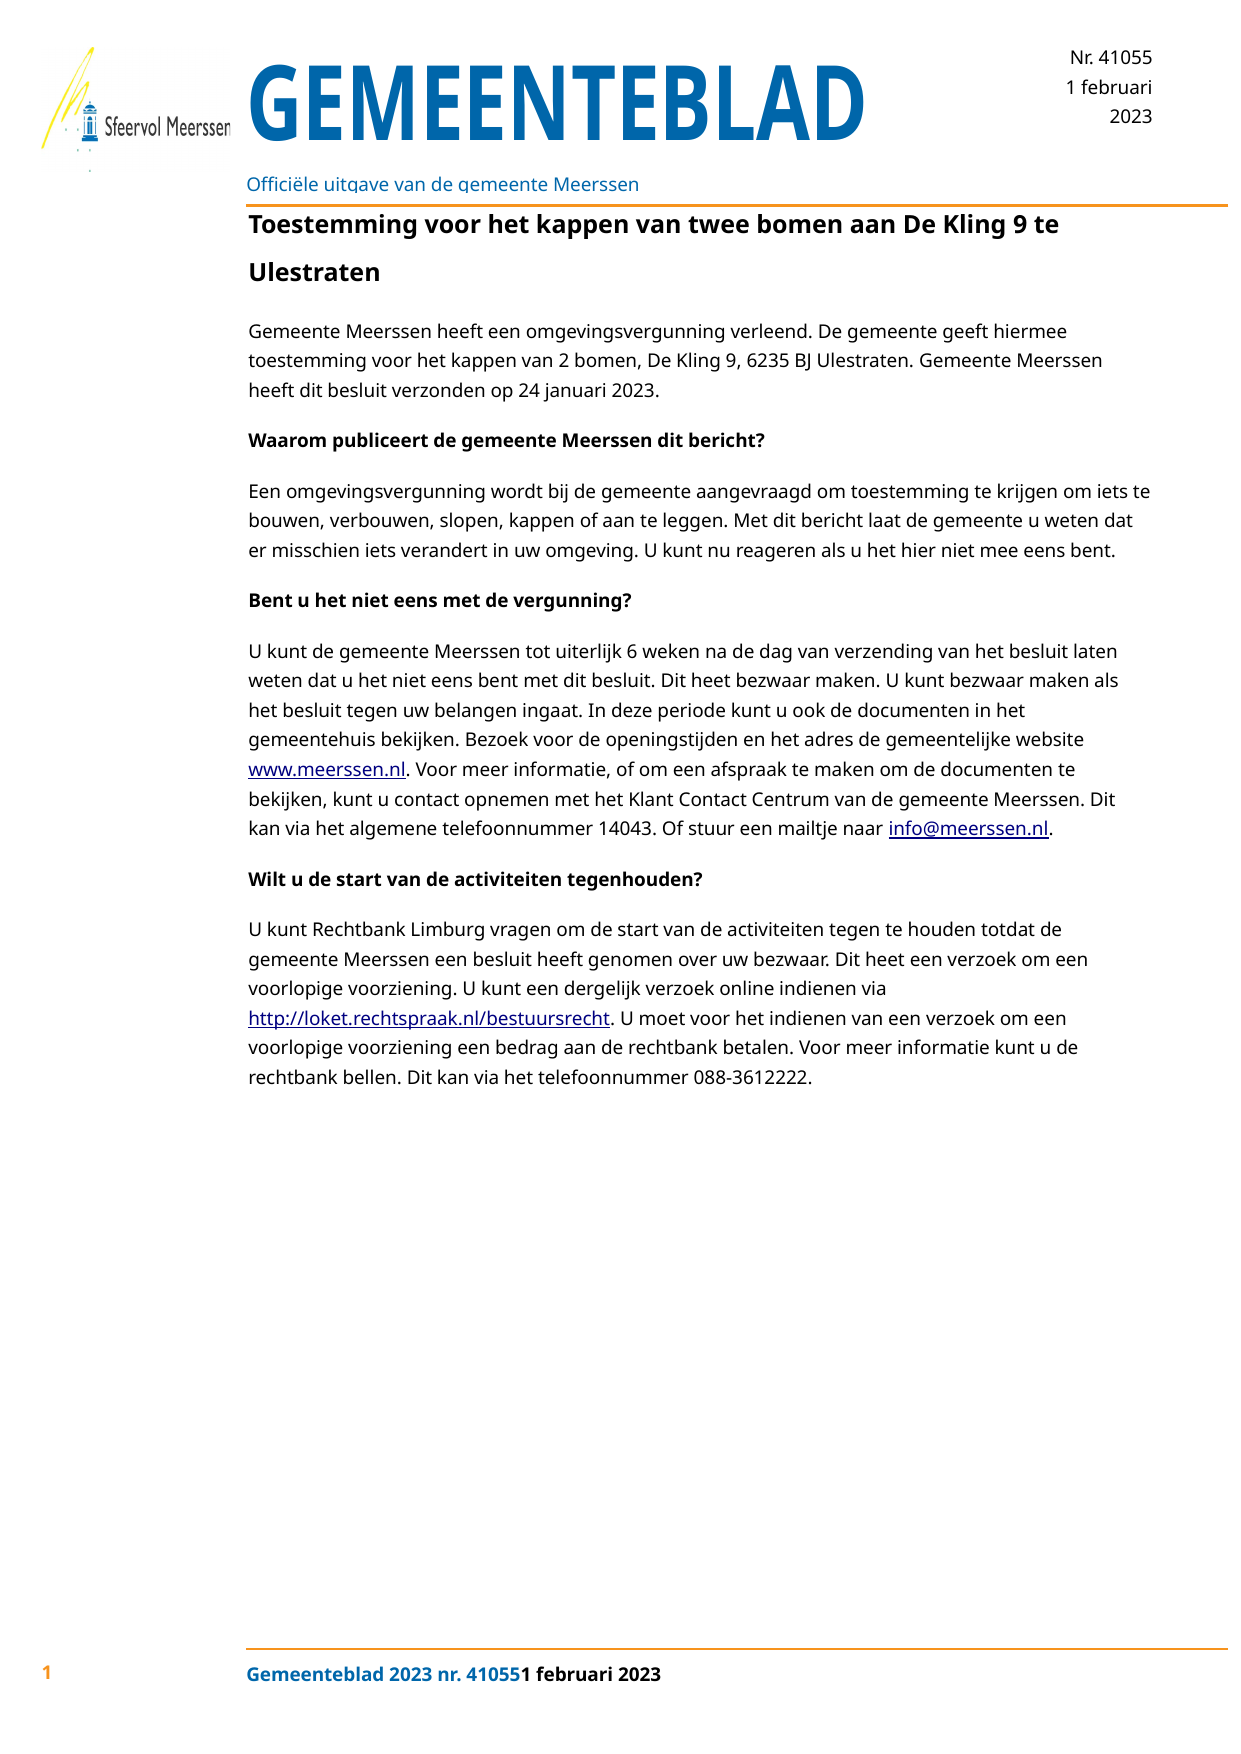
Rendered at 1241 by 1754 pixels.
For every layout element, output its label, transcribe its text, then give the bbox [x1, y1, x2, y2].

text Bent u het niet eens met de vergunning? [248, 587, 1152, 613]
text U kunt de gemeente Meerssen tot uiterlijk 6 weken na de dag van verzending van het besluit laten weten dat u het niet eens bent met dit besluit. Dit heet bezwaar maken. U kunt bezwaar maken als het besluit tegen uw belangen ingaat. In deze periode kunt u ook de documenten in het gemeentehuis bekijken. Bezoek voor de openingstijden en het adres de gemeentelijke website www.meerssen.nl. Voor meer informatie, of om een afspraak te maken om de documenten te bekijken, kunt u contact opnemen met het Klant Contact Centrum van de gemeente Meerssen. Dit kan via het algemene telefoonnummer 14043. Of stuur een mailtje naar info@meerssen.nl. [248, 638, 1152, 841]
text Waarom publiceert de gemeente Meerssen dit bericht? [248, 427, 1152, 453]
text U kunt Rechtbank Limburg vragen om de start van de activiteiten tegen te houden totdat de gemeente Meerssen een besluit heeft genomen over uw bezwaar. Dit heet een verzoek om een voorlopige voorziening. U kunt een dergelijk verzoek online indienen via http://loket.rechtspraak.nl/bestuursrecht. U moet voor het indienen van een verzoek om een voorlopige voorziening een bedrag aan de rechtbank betalen. Voor meer informatie kunt u de rechtbank bellen. Dit kan via het telefoonnummer 088-3612222. [248, 916, 1152, 1090]
text Wilt u de start van de activiteiten tegenhouden? [248, 866, 1152, 892]
picture [41, 47, 231, 172]
text Een omgevingsvergunning wordt bij de gemeente aangevraagd om toestemming te krijgen om iets te bouwen, verbouwen, slopen, kappen of aan te leggen. Met dit bericht laat de gemeente u weten dat er misschien iets verandert in uw omgeving. U kunt nu reageren als u het hier niet mee eens bent. [248, 478, 1152, 563]
text Gemeente Meerssen heeft een omgevingsvergunning verleend. De gemeente geeft hiermee toestemming voor het kappen van 2 bomen, De Kling 9, 6235 BJ Ulestraten. Gemeente Meerssen heeft dit besluit verzonden op 24 januari 2023. [248, 318, 1152, 403]
text Toestemming voor het kappen van twee bomen aan De Kling 9 te Ulestraten [248, 207, 1152, 288]
